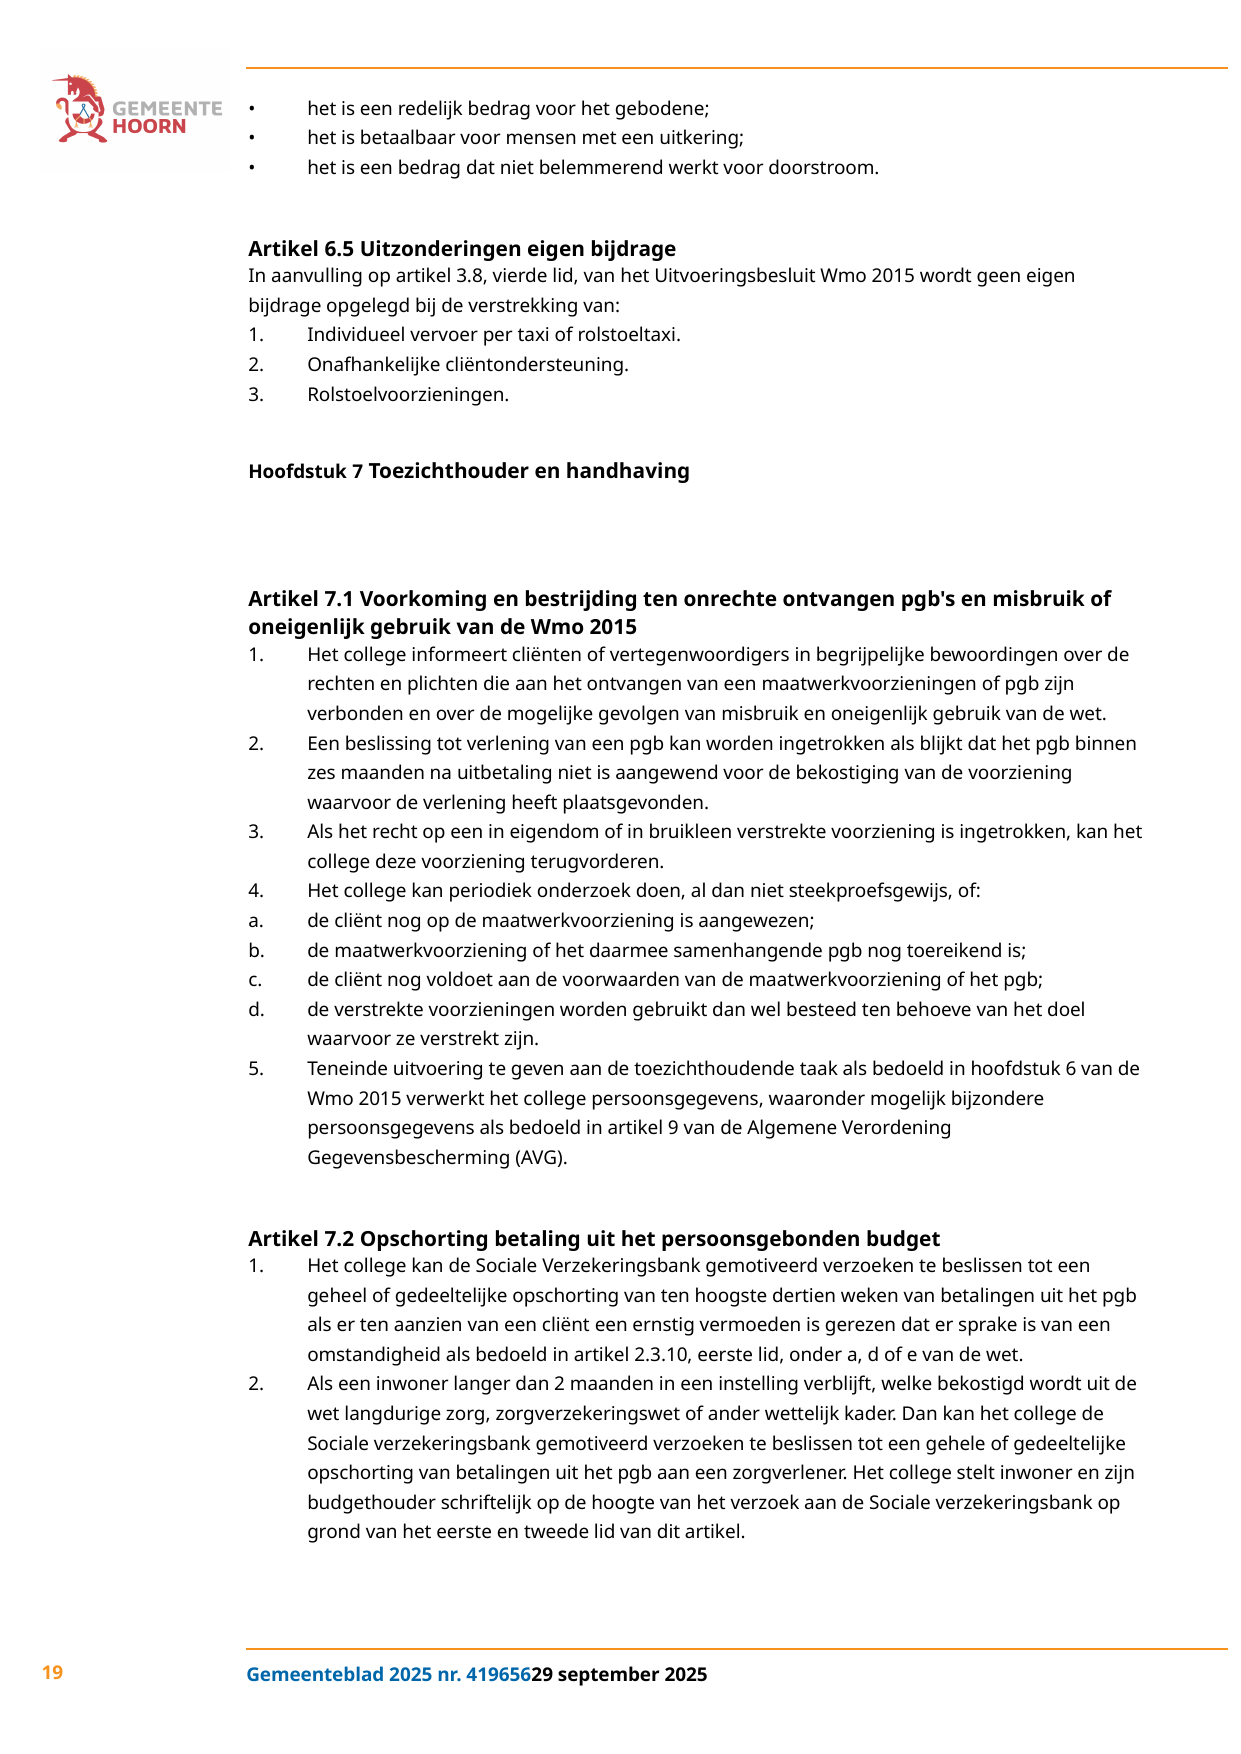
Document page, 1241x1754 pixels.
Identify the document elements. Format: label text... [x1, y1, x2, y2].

text Artikel 6.5 Uitzonderingen eigen bijdrage [248, 234, 1152, 262]
list Teneinde uitvoering te geven aan de toezichthoudende taak als bedoeld in hoofdstuk 6 van de Wmo 2015 verwerkt het college persoonsgegevens, waaronder mogelijk bijzondere persoonsgegevens als bedoeld in artikel 9 van de Algemene Verordening Gegevensbescherming (AVG). [248, 1055, 1152, 1169]
list Het college kan periodiek onderzoek doen, al dan niet steekproefsgewijs, of: [248, 878, 1152, 903]
list het is betaalbaar voor mensen met een uitkering; [248, 124, 1152, 150]
list Het college kan de Sociale Verzekeringsbank gemotiveerd verzoeken te beslissen tot een geheel of gedeeltelijke opschorting van ten hoogste dertien weken van betalingen uit het pgb als er ten aanzien van een cliënt een ernstig vermoeden is gerezen dat er sprake is van een omstandigheid als bedoeld in artikel 2.3.10, eerste lid, onder a, d of e van de wet. [248, 1252, 1152, 1367]
list Rolstoelvoorzieningen. [248, 381, 1152, 406]
list het is een bedrag dat niet belemmerend werkt voor doorstroom. [248, 154, 1152, 180]
list de maatwerkvoorziening of het daarmee samenhangende pgb nog toereikend is; [248, 937, 1152, 962]
list Als het recht op een in eigendom of in bruikleen verstrekte voorziening is ingetrokken, kan het college deze voorziening terugvorderen. [248, 818, 1152, 874]
text Artikel 7.1 Voorkoming en bestrijding ten onrechte ontvangen pgb's en misbruik of oneigenlijk gebruik van de Wmo 2015 [248, 584, 1152, 641]
text Hoofdstuk 7 Toezichthouder en handhaving [248, 456, 1152, 484]
text In aanvulling op artikel 3.8, vierde lid, van het Uitvoeringsbesluit Wmo 2015 wordt geen eigen bijdrage opgelegd bij de verstrekking van: [248, 262, 1152, 318]
list Een beslissing tot verlening van een pgb kan worden ingetrokken als blijkt dat het pgb binnen zes maanden na uitbetaling niet is aangewend voor de bekostiging van de voorziening waarvoor de verlening heeft plaatsgevonden. [248, 730, 1152, 814]
list de cliënt nog voldoet aan de voorwaarden van de maatwerkvoorziening of het pgb; [248, 966, 1152, 992]
list Het college informeert cliënten of vertegenwoordigers in begrijpelijke bewoordingen over de rechten en plichten die aan het ontvangen van een maatwerkvoorzieningen of pgb zijn verbonden en over de mogelijke gevolgen van misbruik en oneigenlijk gebruik van de wet. [248, 641, 1152, 726]
list de verstrekte voorzieningen worden gebruikt dan wel besteed ten behoeve van het doel waarvoor ze verstrekt zijn. [248, 996, 1152, 1051]
list Onafhankelijke cliëntondersteuning. [248, 351, 1152, 377]
list Individueel vervoer per taxi of rolstoeltaxi. [248, 322, 1152, 347]
list het is een redelijk bedrag voor het gebodene; [248, 95, 1152, 121]
text Artikel 7.2 Opschorting betaling uit het persoonsgebonden budget [248, 1224, 1152, 1252]
list Als een inwoner langer dan 2 maanden in een instelling verblijft, welke bekostigd wordt uit de wet langdurige zorg, zorgverzekeringswet of ander wettelijk kader. Dan kan het college de Sociale verzekeringsbank gemotiveerd verzoeken te beslissen tot een gehele of gedeeltelijke opschorting van betalingen uit het pgb aan een zorgverlener. Het college stelt inwoner en zijn budgethouder schriftelijk op de hoogte van het verzoek aan de Sociale verzekeringsbank op grond van het eerste en tweede lid van dit artikel. [248, 1371, 1152, 1544]
list de cliënt nog op de maatwerkvoorziening is aangewezen; [248, 907, 1152, 933]
picture [41, 47, 231, 172]
